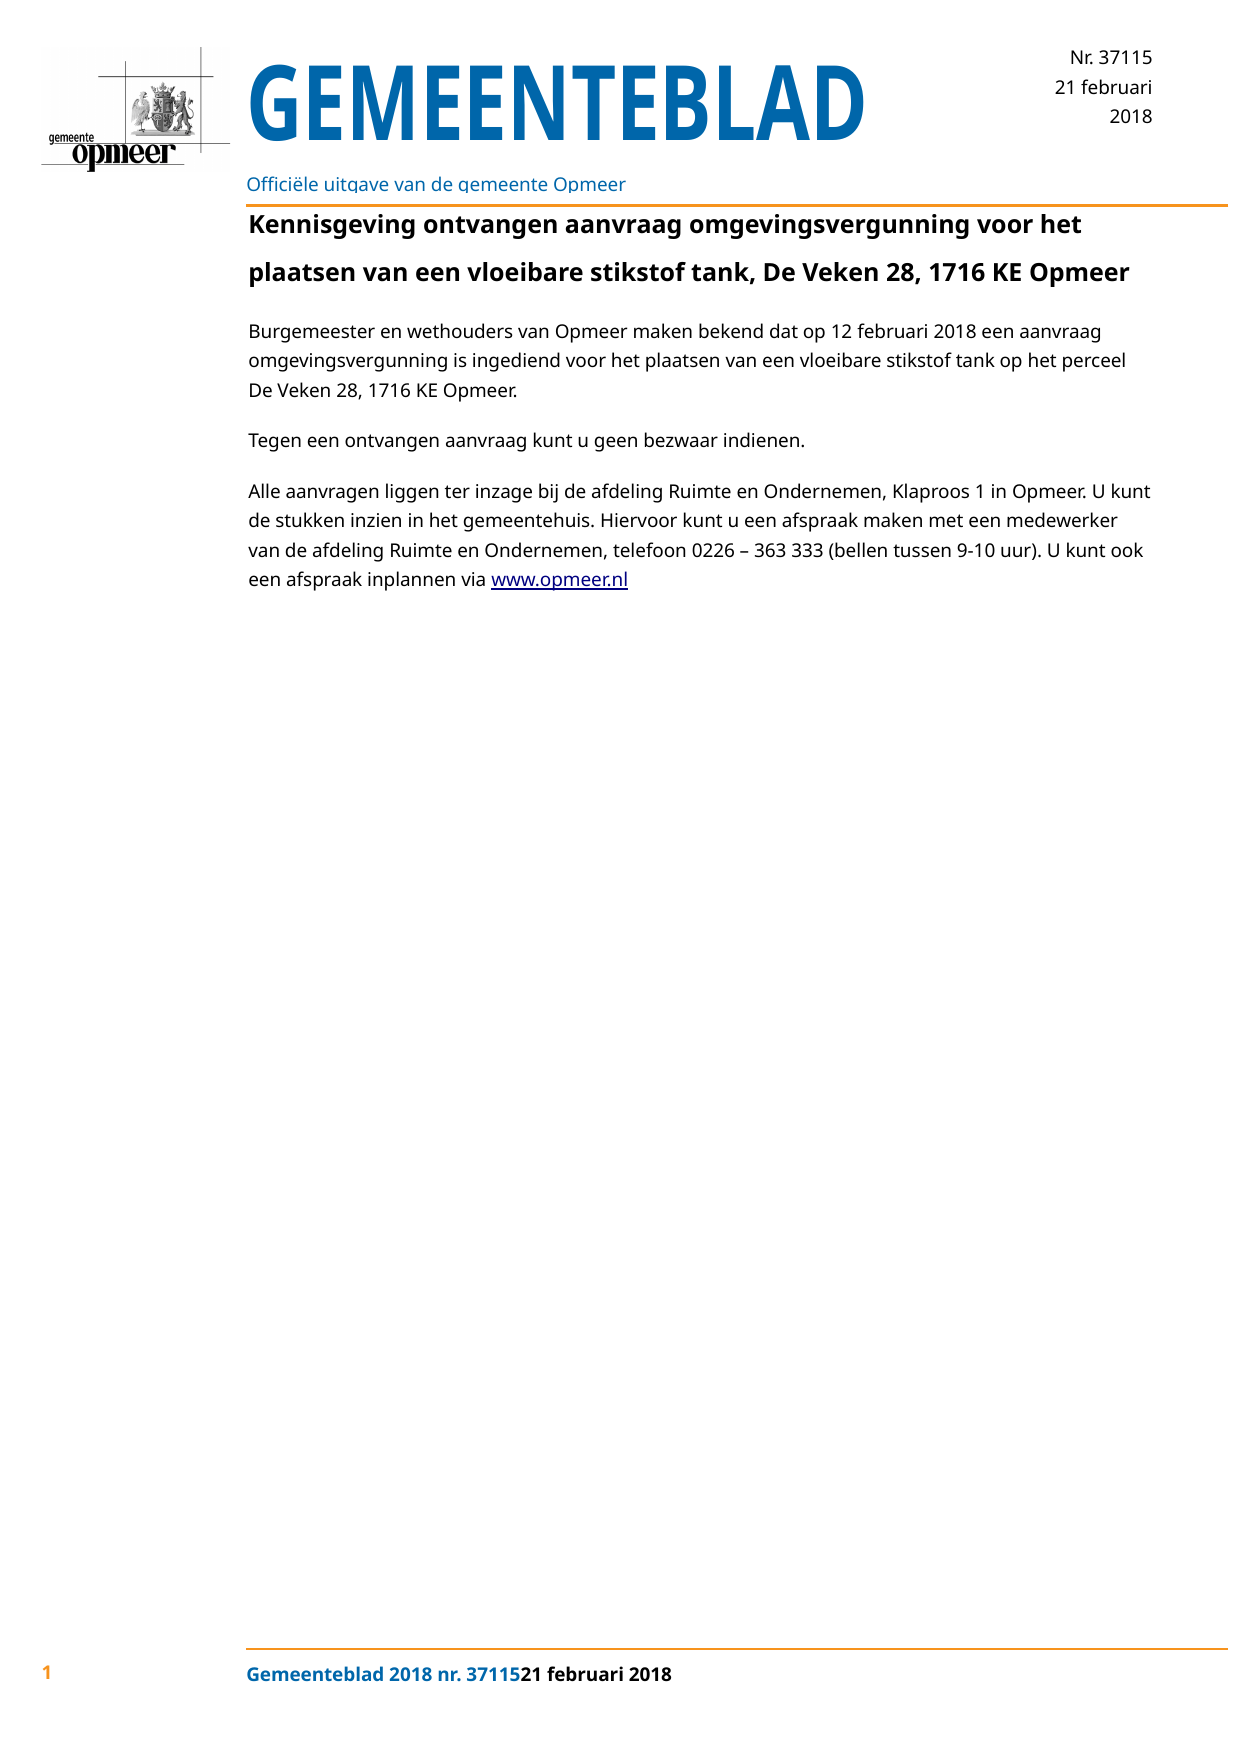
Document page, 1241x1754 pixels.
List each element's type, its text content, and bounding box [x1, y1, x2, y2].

text Alle aanvragen liggen ter inzage bij de afdeling Ruimte en Ondernemen, Klaproos 1 in Opmeer. U kunt de stukken inzien in het gemeentehuis. Hiervoor kunt u een afspraak maken met een medewerker van de afdeling Ruimte en Ondernemen, telefoon 0226 – 363 333 (bellen tussen 9-10 uur). U kunt ook een afspraak inplannen via www.opmeer.nl [248, 478, 1152, 592]
text Kennisgeving ontvangen aanvraag omgevingsvergunning voor het plaatsen van een vloeibare stikstof tank, De Veken 28, 1716 KE Opmeer [248, 207, 1152, 288]
picture [41, 47, 231, 172]
text Tegen een ontvangen aanvraag kunt u geen bezwaar indienen. [248, 427, 1152, 453]
text Burgemeester en wethouders van Opmeer maken bekend dat op 12 februari 2018 een aanvraag omgevingsvergunning is ingediend voor het plaatsen van een vloeibare stikstof tank op het perceel De Veken 28, 1716 KE Opmeer. [248, 318, 1152, 403]
